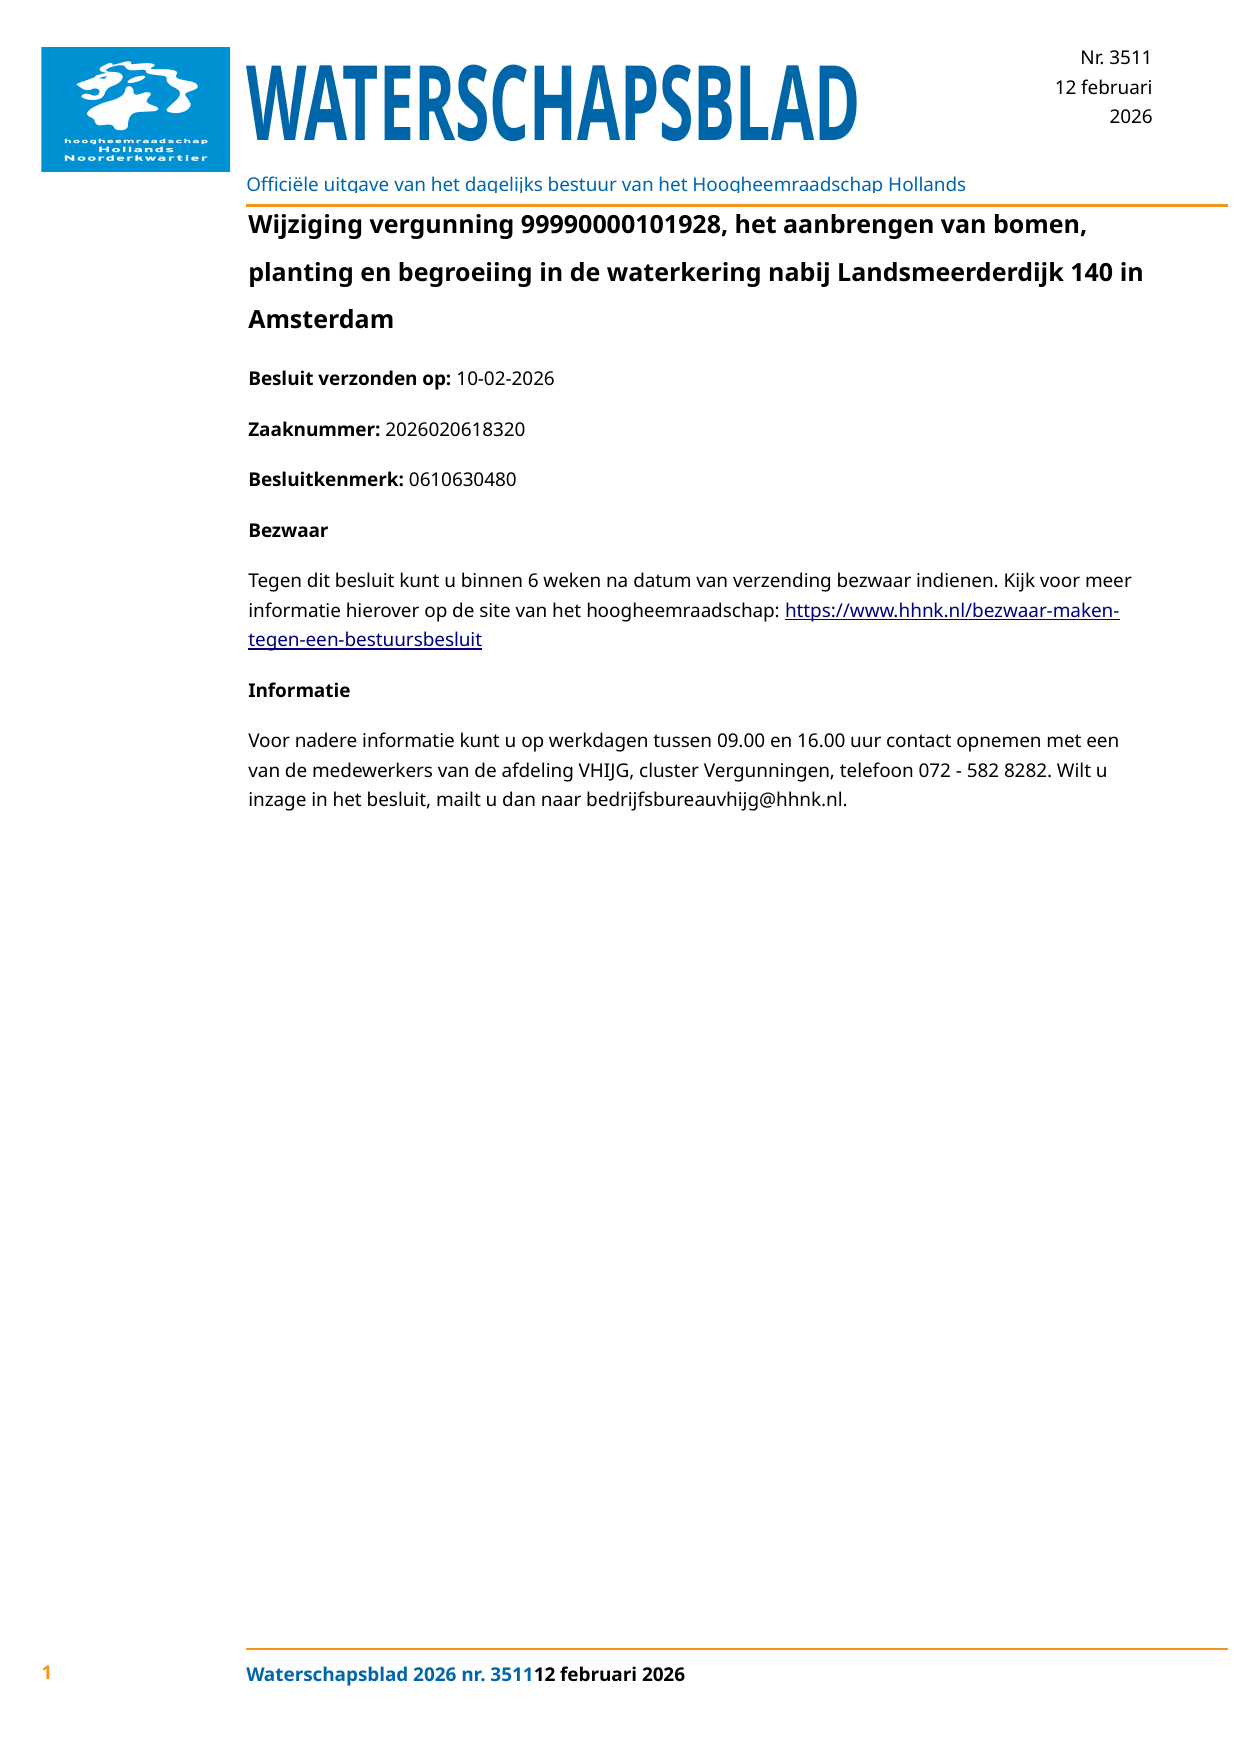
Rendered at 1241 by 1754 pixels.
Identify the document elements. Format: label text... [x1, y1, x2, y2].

text Voor nadere informatie kunt u op werkdagen tussen 09.00 en 16.00 uur contact opnemen met een van de medewerkers van de afdeling VHIJG, cluster Vergunningen, telefoon 072 - 582 8282. Wilt u inzage in het besluit, mailt u dan naar bedrijfsbureauvhijg@hhnk.nl. [248, 727, 1152, 812]
picture [118, 62, 197, 112]
text Besluit verzonden op: 10-02-2026 [248, 366, 1152, 391]
text Zaaknummer: 2026020618320 [248, 416, 1152, 442]
picture [78, 64, 122, 99]
text Tegen dit besluit kunt u binnen 6 weken na datum van verzending bezwaar indienen. Kijk voor meer informatie hierover op de site van het hoogheemraadschap: https://www.hhnk.nl/bezwaar-maken-tegen-een-bestuursbesluit [248, 567, 1152, 652]
text Besluitkenmerk: 0610630480 [248, 466, 1152, 492]
picture [129, 76, 144, 82]
text Bezwaar [248, 517, 1152, 542]
text Informatie [248, 677, 1152, 702]
picture [88, 87, 157, 130]
text Wijziging vergunning 99990000101928, het aanbrengen van bomen, planting en begroeiing in de waterkering nabij Landsmeerderdijk 140 in Amsterdam [248, 207, 1152, 336]
